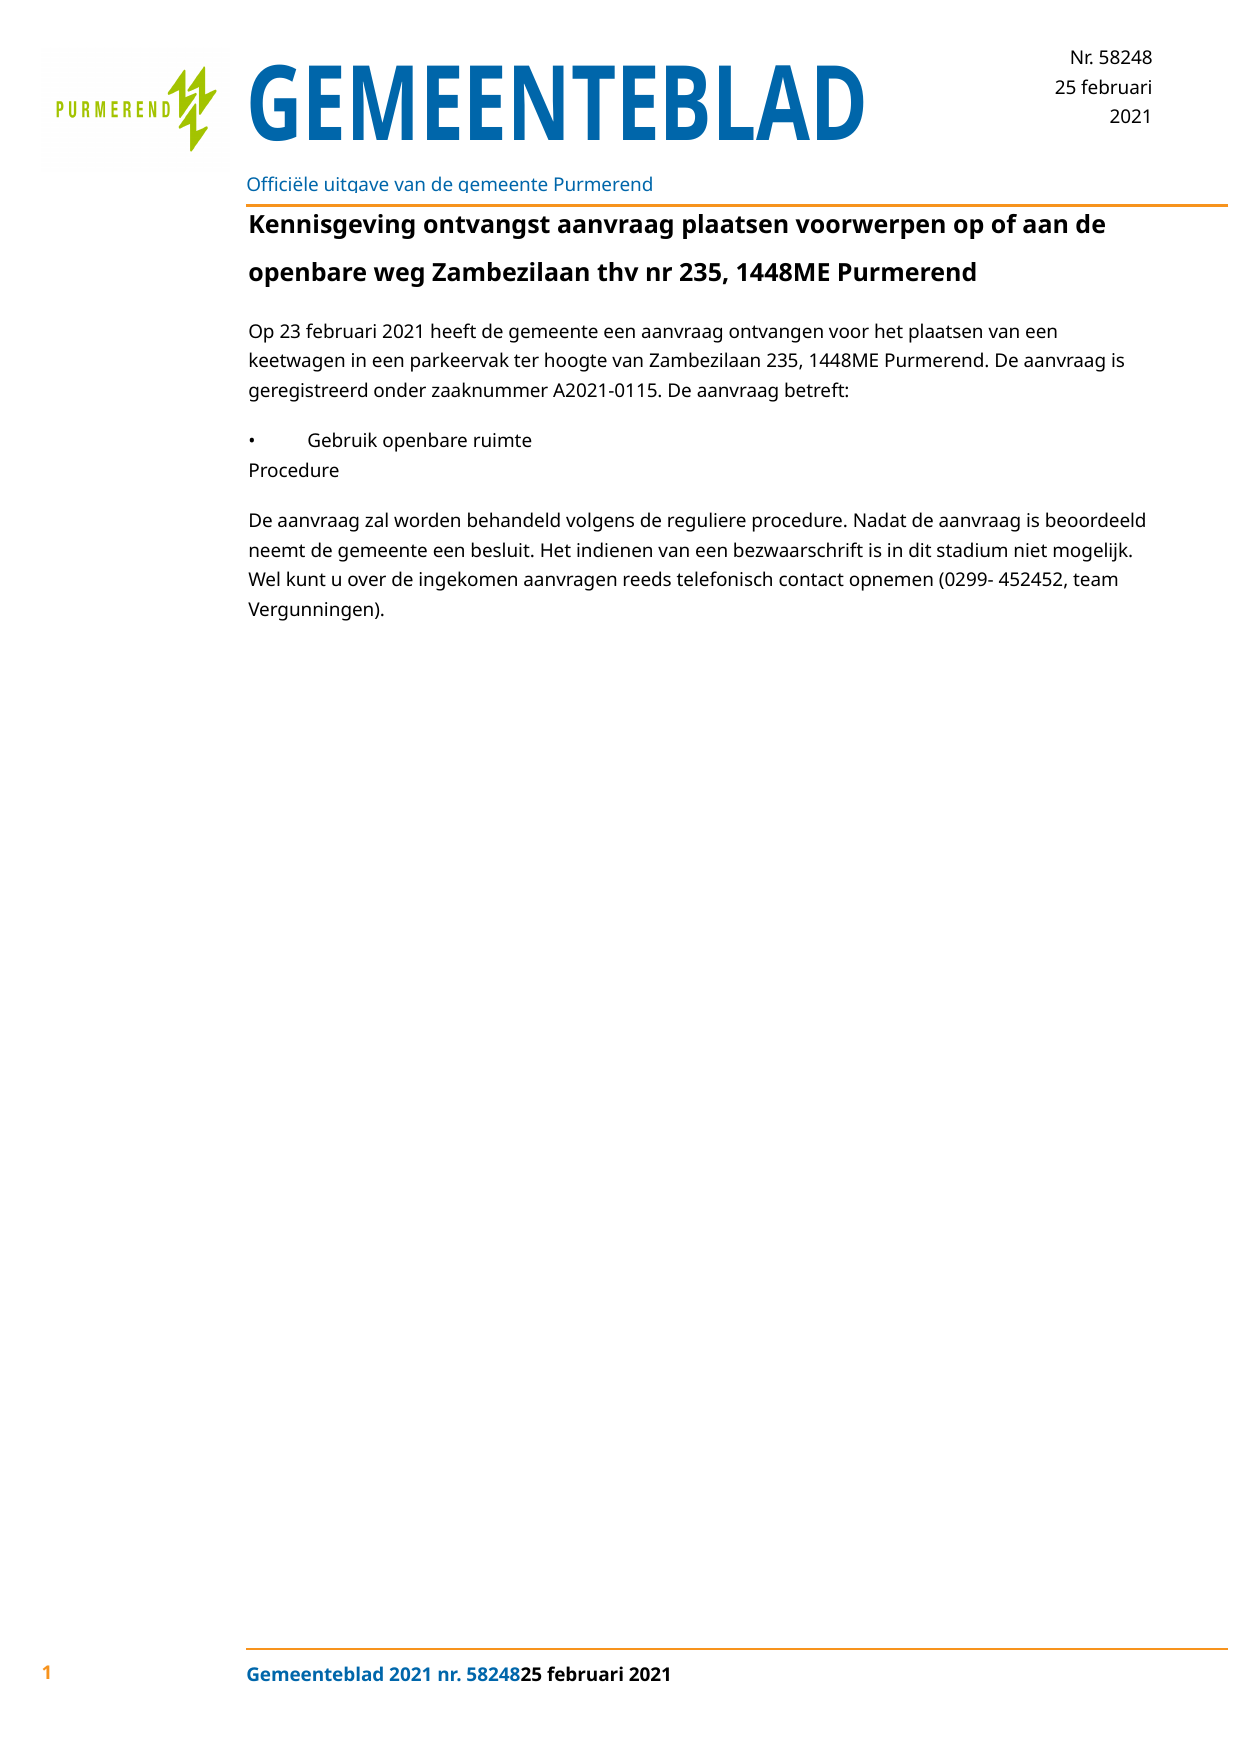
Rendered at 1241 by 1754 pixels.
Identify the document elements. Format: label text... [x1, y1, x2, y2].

text De aanvraag zal worden behandeld volgens de reguliere procedure. Nadat de aanvraag is beoordeeld neemt de gemeente een besluit. Het indienen van een bezwaarschrift is in dit stadium niet mogelijk. Wel kunt u over de ingekomen aanvragen reeds telefonisch contact opnemen (0299- 452452, team Vergunningen). [248, 507, 1152, 622]
text Op 23 februari 2021 heeft de gemeente een aanvraag ontvangen voor het plaatsen van een keetwagen in een parkeervak ter hoogte van Zambezilaan 235, 1448ME Purmerend. De aanvraag is geregistreerd onder zaaknummer A2021-0115. De aanvraag betreft: [248, 318, 1152, 403]
list Gebruik openbare ruimte [248, 427, 1152, 453]
picture [41, 47, 231, 172]
text Kennisgeving ontvangst aanvraag plaatsen voorwerpen op of aan de openbare weg Zambezilaan thv nr 235, 1448ME Purmerend [248, 207, 1152, 288]
text Procedure [248, 457, 1152, 483]
